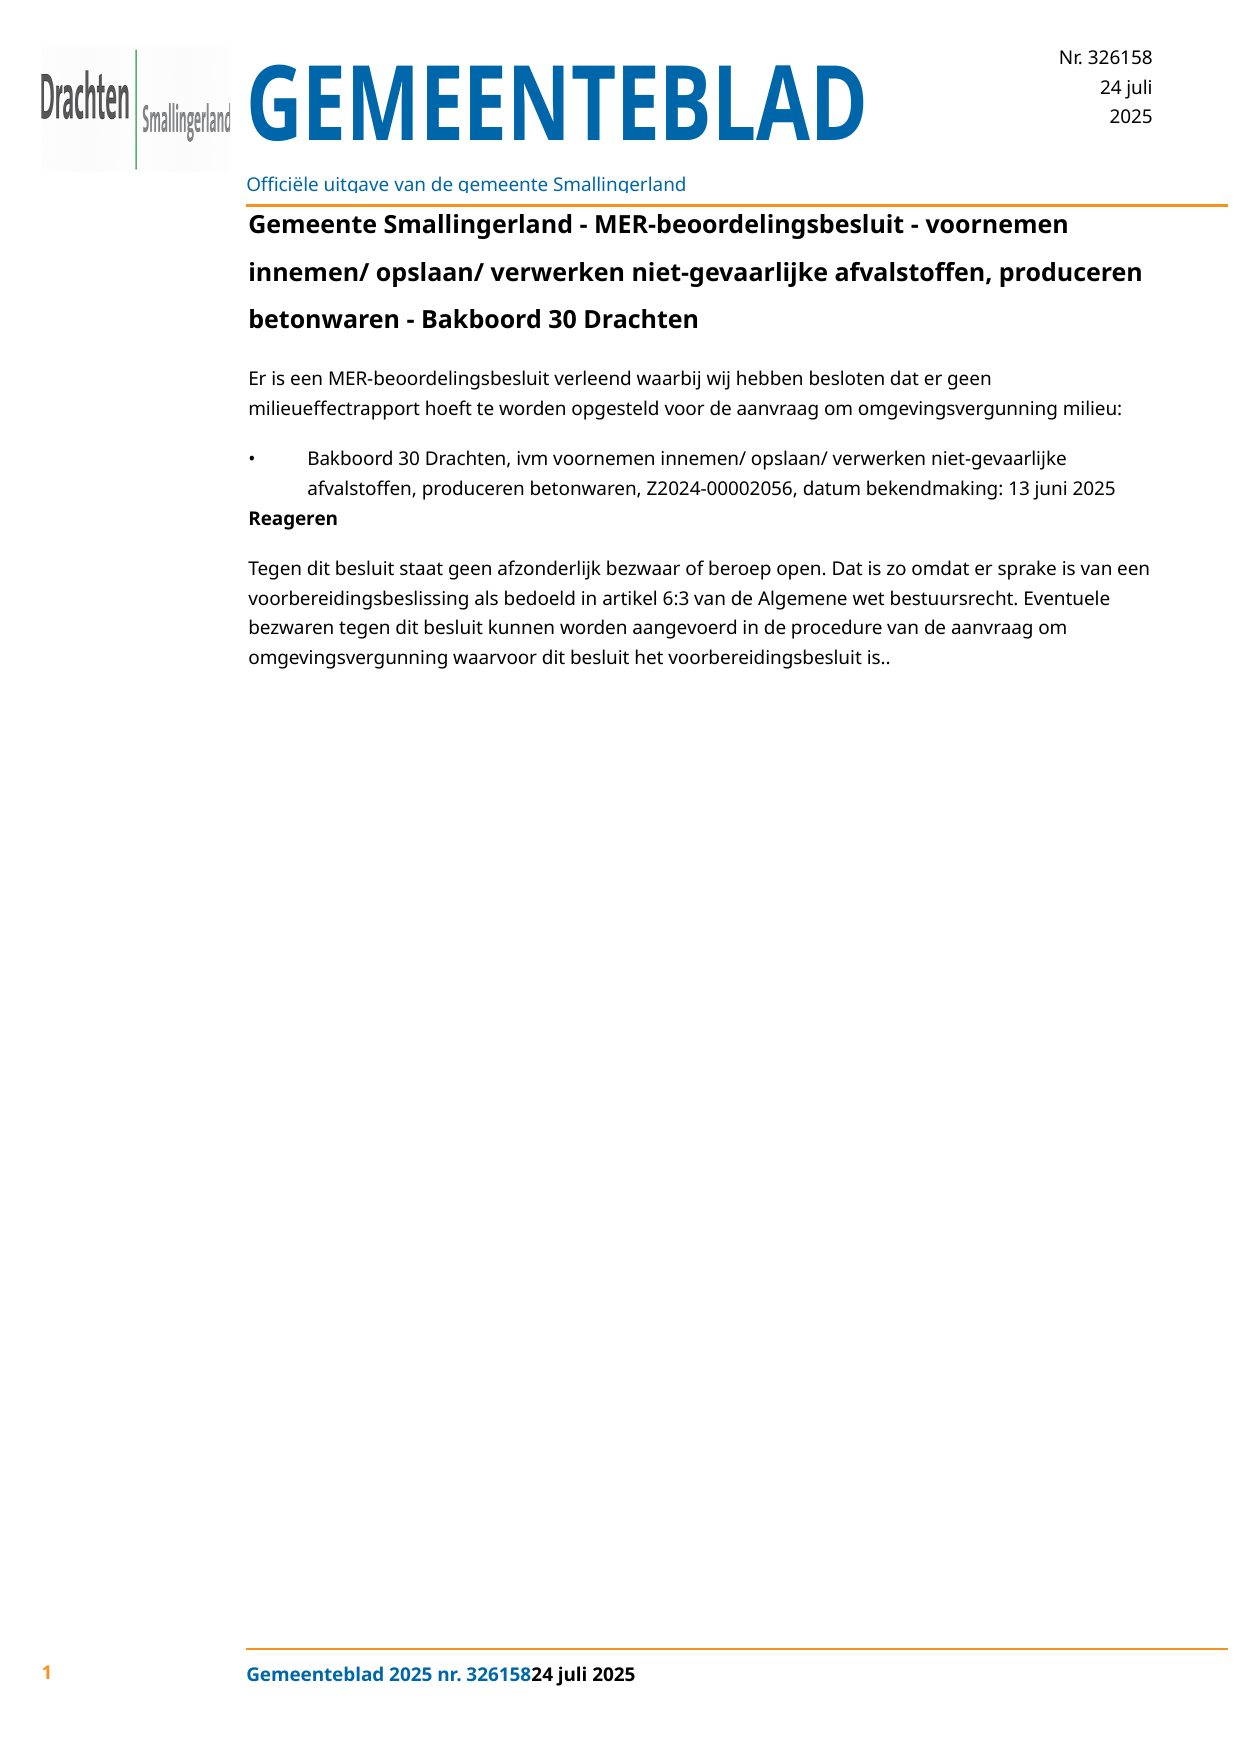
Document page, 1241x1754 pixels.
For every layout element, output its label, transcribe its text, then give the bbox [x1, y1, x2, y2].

text Reageren [248, 505, 1152, 530]
text Er is een MER-beoordelingsbesluit verleend waarbij wij hebben besloten dat er geen milieueffectrapport hoeft te worden opgesteld voor de aanvraag om omgevingsvergunning milieu: [248, 366, 1152, 421]
text Tegen dit besluit staat geen afzonderlijk bezwaar of beroep open. Dat is zo omdat er sprake is van een voorbereidingsbeslissing als bedoeld in artikel 6:3 van de Algemene wet bestuursrecht. Eventuele bezwaren tegen dit besluit kunnen worden aangevoerd in de procedure van de aanvraag om omgevingsvergunning waarvoor dit besluit het voorbereidingsbesluit is.. [248, 555, 1152, 669]
text Gemeente Smallingerland - MER-beoordelingsbesluit - voornemen innemen/ opslaan/ verwerken niet-gevaarlijke afvalstoffen, produceren betonwaren - Bakboord 30 Drachten [248, 207, 1152, 336]
picture [41, 47, 231, 172]
list Bakboord 30 Drachten, ivm voornemen innemen/ opslaan/ verwerken niet-gevaarlijke afvalstoffen, produceren betonwaren, Z2024-00002056, datum bekendmaking: 13 juni 2025 [248, 446, 1152, 501]
